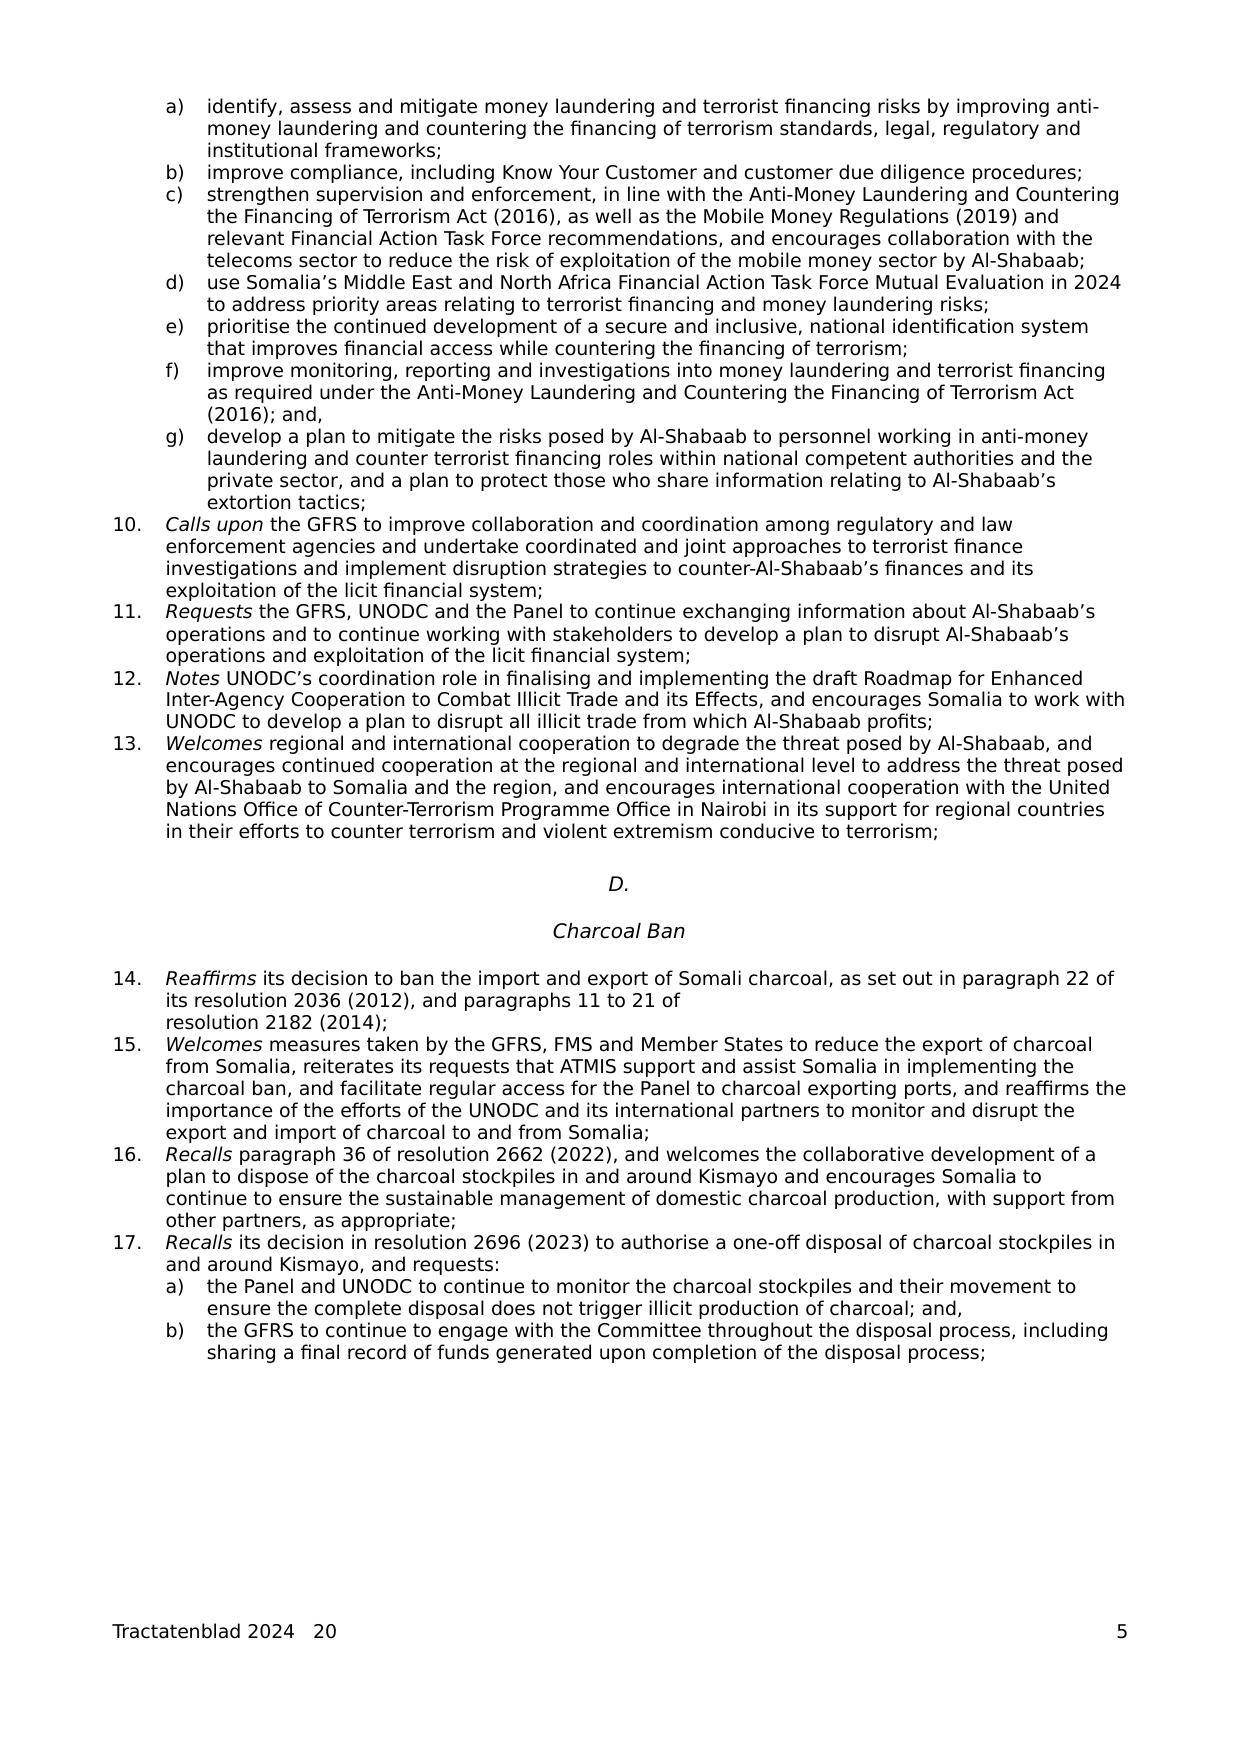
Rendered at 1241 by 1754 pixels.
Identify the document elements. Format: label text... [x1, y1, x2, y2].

text b) improve compliance, including Know Your Customer and customer due diligence procedures; [165, 162, 1128, 184]
text a) identify, assess and mitigate money laundering and terrorist financing risks by improving anti-money laundering and countering the financing of terrorism standards, legal, regulatory and institutional frameworks; [165, 96, 1128, 162]
text 12. Notes UNODC’s coordination role in finalising and implementing the draft Roadmap for Enhanced Inter-Agency Cooperation to Combat Illicit Trade and its Effects, and encourages Somalia to work with UNODC to develop a plan to disrupt all illicit trade from which Al-Shabaab profits; [112, 667, 1128, 733]
text 14. Reaffirms its decision to ban the import and export of Somali charcoal, as set out in paragraph 22 of its resolution 2036 (2012), and paragraphs 11 to 21 of [112, 968, 1128, 1012]
text a) the Panel and UNODC to continue to monitor the charcoal stockpiles and their movement to ensure the complete disposal does not trigger illicit production of charcoal; and, [165, 1276, 1128, 1320]
text resolution 2182 (2014); [165, 1012, 1128, 1034]
text c) strengthen supervision and enforcement, in line with the Anti-Money Laundering and Countering the Financing of Terrorism Act (2016), as well as the Mobile Money Regulations (2019) and relevant Financial Action Task Force recommendations, and encourages collaboration with the telecoms sector to reduce the risk of exploitation of the mobile money sector by Al-Shabaab; [165, 184, 1128, 272]
text 16. Recalls paragraph 36 of resolution 2662 (2022), and welcomes the collaborative development of a plan to dispose of the charcoal stockpiles in and around Kismayo and encourages Somalia to continue to ensure the sustainable management of domestic charcoal production, with support from other partners, as appropriate; [112, 1144, 1128, 1232]
text e) prioritise the continued development of a secure and inclusive, national identification system that improves financial access while countering the financing of terrorism; [165, 316, 1128, 360]
text f) improve monitoring, reporting and investigations into money laundering and terrorist financing as required under the Anti-Money Laundering and Countering the Financing of Terrorism Act (2016); and, [165, 360, 1128, 426]
subtitle D. Charcoal Ban [112, 873, 1128, 943]
text 10. Calls upon the GFRS to improve collaboration and coordination among regulatory and law enforcement agencies and undertake coordinated and joint approaches to terrorist finance investigations and implement disruption strategies to counter-Al-Shabaab’s finances and its exploitation of the licit financial system; [112, 513, 1128, 601]
text d) use Somalia’s Middle East and North Africa Financial Action Task Force Mutual Evaluation in 2024 to address priority areas relating to terrorist financing and money laundering risks; [165, 272, 1128, 316]
text 11. Requests the GFRS, UNODC and the Panel to continue exchanging information about Al-Shabaab’s operations and to continue working with stakeholders to develop a plan to disrupt Al-Shabaab’s operations and exploitation of the licit financial system; [112, 601, 1128, 667]
text 17. Recalls its decision in resolution 2696 (2023) to authorise a one-off disposal of charcoal stockpiles in and around Kismayo, and requests: [112, 1232, 1128, 1276]
text 13. Welcomes regional and international cooperation to degrade the threat posed by Al-Shabaab, and encourages continued cooperation at the regional and international level to address the threat posed by Al-Shabaab to Somalia and the region, and encourages international cooperation with the United Nations Office of Counter-Terrorism Programme Office in Nairobi in its support for regional countries in their efforts to counter terrorism and violent extremism conducive to terrorism; [112, 733, 1128, 843]
text 15. Welcomes measures taken by the GFRS, FMS and Member States to reduce the export of charcoal from Somalia, reiterates its requests that ATMIS support and assist Somalia in implementing the charcoal ban, and facilitate regular access for the Panel to charcoal exporting ports, and reaffirms the importance of the efforts of the UNODC and its international partners to monitor and disrupt the export and import of charcoal to and from Somalia; [112, 1034, 1128, 1144]
text b) the GFRS to continue to engage with the Committee throughout the disposal process, including sharing a final record of funds generated upon completion of the disposal process; [165, 1320, 1128, 1364]
text g) develop a plan to mitigate the risks posed by Al-Shabaab to personnel working in anti-money laundering and counter terrorist financing roles within national competent authorities and the private sector, and a plan to protect those who share information relating to Al-Shabaab’s extortion tactics; [165, 426, 1128, 513]
